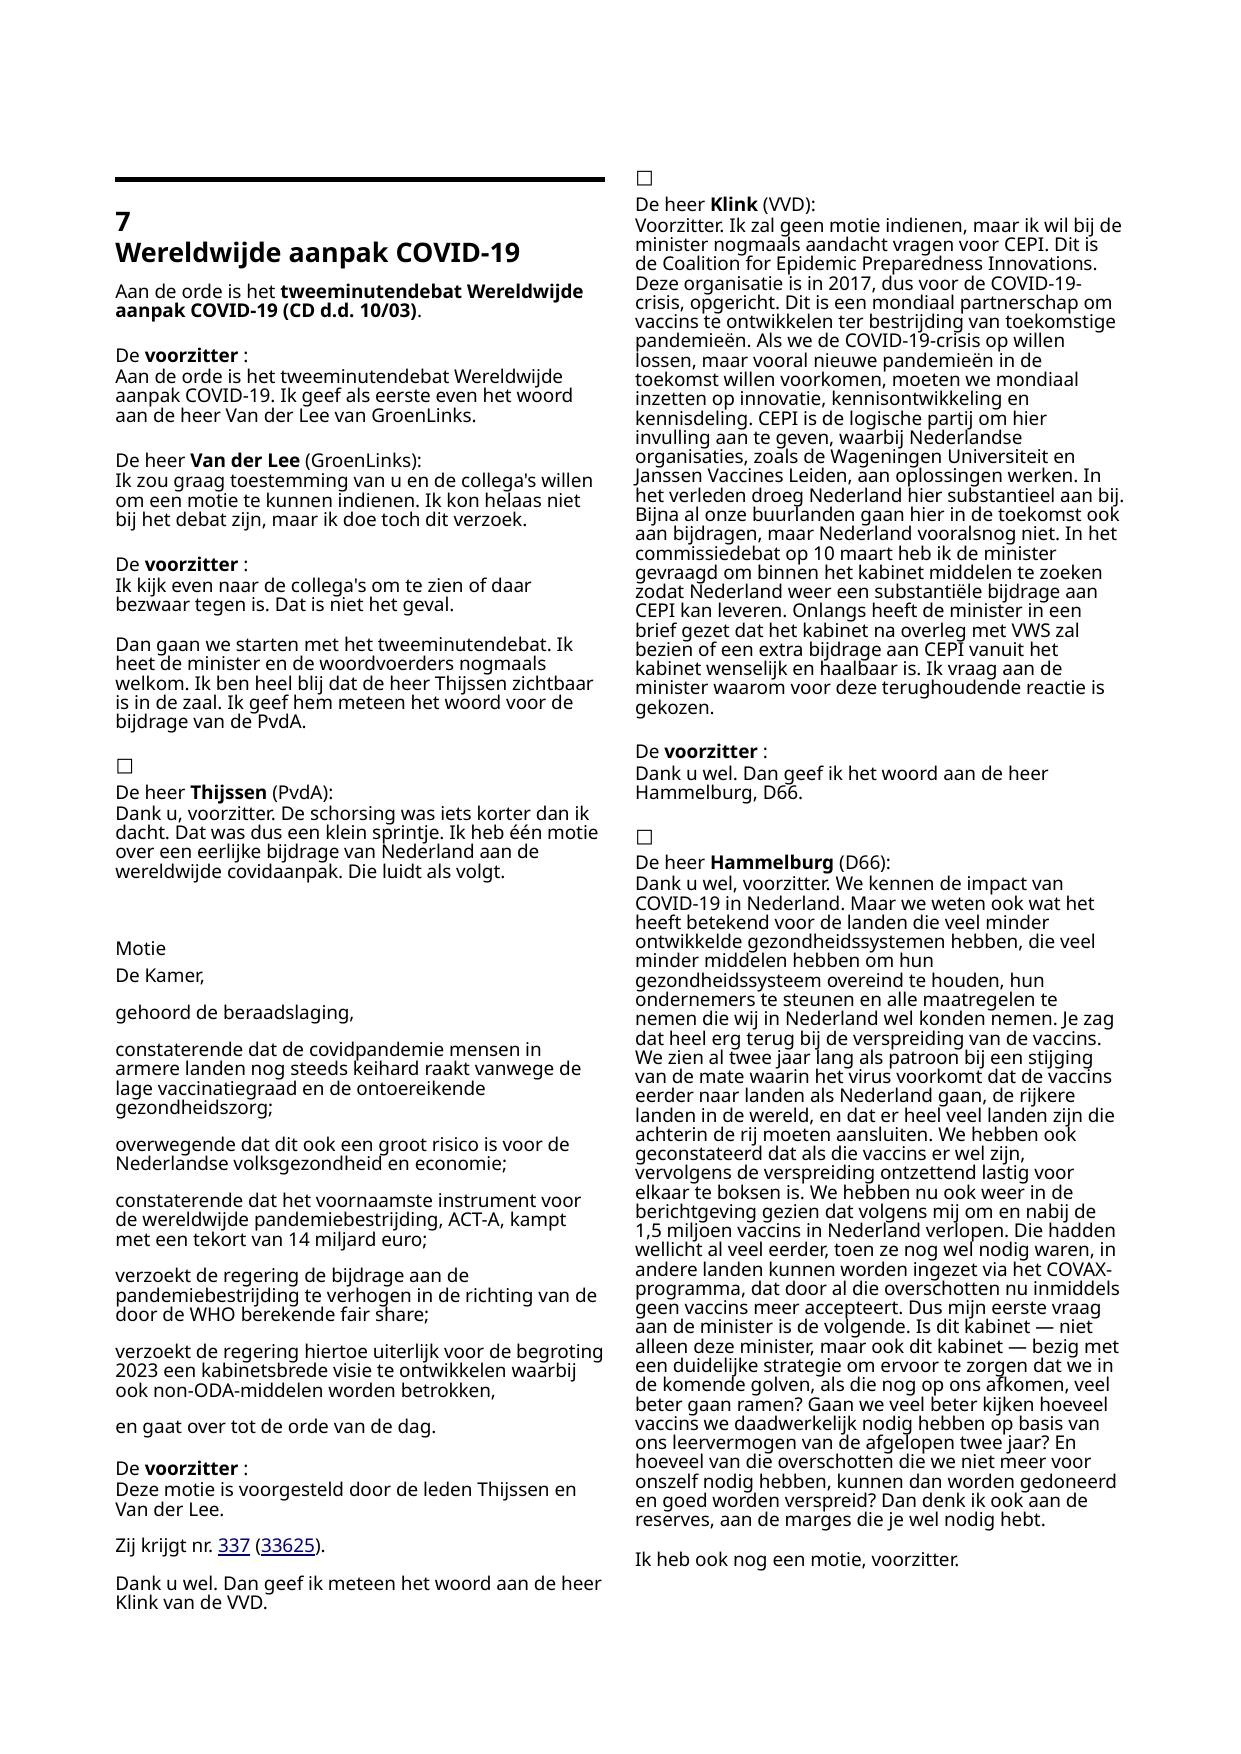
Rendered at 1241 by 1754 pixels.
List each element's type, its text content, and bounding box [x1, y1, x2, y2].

text Aan de orde is het tweeminutendebat Wereldwijde aanpak COVID-19 (CD d.d. 10/03). [115, 283, 605, 322]
text ⬜ [635, 165, 1125, 191]
text Wereldwijde aanpak COVID-19 [115, 239, 605, 283]
text De Kamer, [115, 967, 605, 986]
text De voorzitter : [635, 739, 1125, 764]
text De voorzitter : [115, 1456, 605, 1481]
text Ik kijk even naar de collega's om te zien of daar bezwaar tegen is. Dat is niet het geval. [115, 577, 605, 615]
text Dank u wel. Dan geef ik het woord aan de heer Hammelburg, D66. [635, 764, 1125, 803]
text verzoekt de regering de bijdrage aan de pandemiebestrijding te verhogen in de richting van de door de WHO berekende fair share; [115, 1267, 605, 1325]
text Aan de orde is het tweeminutendebat Wereldwijde aanpak COVID-19. Ik geef als eerste even het woord aan de heer Van der Lee van GroenLinks. [115, 368, 605, 426]
text 7 [115, 203, 605, 239]
text Dank u, voorzitter. De schorsing was iets korter dan ik dacht. Dat was dus een klein sprintje. Ik heb één motie over een eerlijke bijdrage van Nederland aan de wereldwijde covidaanpak. Die luidt als volgt. [115, 805, 605, 882]
text gehoord de beraadslaging, [115, 1004, 605, 1023]
text Ik heb ook nog een motie, voorzitter. [635, 1551, 1125, 1571]
text Dank u wel. Dan geef ik meteen het woord aan de heer Klink van de VVD. [115, 1574, 605, 1613]
text Voorzitter. Ik zal geen motie indienen, maar ik wil bij de minister nogmaals aandacht vragen voor CEPI. Dit is de Coalition for Epidemic Preparedness Innovations. Deze organisatie is in 2017, dus voor de COVID-19-crisis, opgericht. Dit is een mondiaal partnerschap om vaccins te ontwikkelen ter bestrijding van toekomstige pandemieën. Als we de COVID-19-crisis op willen lossen, maar vooral nieuwe pandemieën in de toekomst willen voorkomen, moeten we mondiaal inzetten op innovatie, kennisontwikkeling en kennisdeling. CEPI is de logische partij om hier invulling aan te geven, waarbij Nederlandse organisaties, zoals de Wageningen Universiteit en Janssen Vaccines Leiden, aan oplossingen werken. In het verleden droeg Nederland hier substantieel aan bij. Bijna al onze buurlanden gaan hier in de toekomst ook aan bijdragen, maar Nederland vooralsnog niet. In het commissiedebat op 10 maart heb ik de minister gevraagd om binnen het kabinet middelen te zoeken zodat Nederland weer een substantiële bijdrage aan CEPI kan leveren. Onlangs heeft de minister in een brief gezet dat het kabinet na overleg met VWS zal bezien of een extra bijdrage aan CEPI vanuit het kabinet wenselijk en haalbaar is. Ik vraag aan de minister waarom voor deze terughoudende reactie is gekozen. [635, 217, 1125, 718]
text ⬜ [115, 753, 605, 779]
text De heer Klink (VVD): [635, 191, 1125, 217]
text Motie [115, 935, 605, 961]
text Dank u wel, voorzitter. We kennen de impact van COVID-19 in Nederland. Maar we weten ook wat het heeft betekend voor de landen die veel minder ontwikkelde gezondheidssystemen hebben, die veel minder middelen hebben om hun gezondheidssysteem overeind te houden, hun ondernemers te steunen en alle maatregelen te nemen die wij in Nederland wel konden nemen. Je zag dat heel erg terug bij de verspreiding van de vaccins. We zien al twee jaar lang als patroon bij een stijging van de mate waarin het virus voorkomt dat de vaccins eerder naar landen als Nederland gaan, de rijkere landen in de wereld, en dat er heel veel landen zijn die achterin de rij moeten aansluiten. We hebben ook geconstateerd dat als die vaccins er wel zijn, vervolgens de verspreiding ontzettend lastig voor elkaar te boksen is. We hebben nu ook weer in de berichtgeving gezien dat volgens mij om en nabij de 1,5 miljoen vaccins in Nederland verlopen. Die hadden wellicht al veel eerder, toen ze nog wel nodig waren, in andere landen kunnen worden ingezet via het COVAX-programma, dat door al die overschotten nu inmiddels geen vaccins meer accepteert. Dus mijn eerste vraag aan de minister is de volgende. Is dit kabinet — niet alleen deze minister, maar ook dit kabinet — bezig met een duidelijke strategie om ervoor te zorgen dat we in de komende golven, als die nog op ons afkomen, veel beter gaan ramen? Gaan we veel beter kijken hoeveel vaccins we daadwerkelijk nodig hebben op basis van ons leervermogen van de afgelopen twee jaar? En hoeveel van die overschotten die we niet meer voor onszelf nodig hebben, kunnen dan worden gedoneerd en goed worden verspreid? Dan denk ik ook aan de reserves, aan de marges die je wel nodig hebt. [635, 875, 1125, 1531]
text verzoekt de regering hiertoe uiterlijk voor de begroting 2023 een kabinetsbrede visie te ontwikkelen waarbij ook non-ODA-middelen worden betrokken, [115, 1343, 605, 1401]
text constaterende dat het voornaamste instrument voor de wereldwijde pandemiebestrijding, ACT-A, kampt met een tekort van 14 miljard euro; [115, 1192, 605, 1250]
text De heer Thijssen (PvdA): [115, 779, 605, 805]
text constaterende dat de covidpandemie mensen in armere landen nog steeds keihard raakt vanwege de lage vaccinatiegraad en de ontoereikende gezondheidszorg; [115, 1041, 605, 1118]
text Ik zou graag toestemming van u en de collega's willen om een motie te kunnen indienen. Ik kon helaas niet bij het debat zijn, maar ik doe toch dit verzoek. [115, 472, 605, 530]
text Dan gaan we starten met het tweeminutendebat. Ik heet de minister en de woordvoerders nogmaals welkom. Ik ben heel blij dat de heer Thijssen zichtbaar is in de zaal. Ik geef hem meteen het woord voor de bijdrage van de PvdA. [115, 636, 605, 732]
text overwegende dat dit ook een groot risico is voor de Nederlandse volksgezondheid en economie; [115, 1136, 605, 1174]
text De voorzitter : [115, 551, 605, 577]
text De heer Van der Lee (GroenLinks): [115, 447, 605, 472]
text Zij krijgt nr. 337 (33625). [115, 1537, 605, 1557]
text De heer Hammelburg (D66): [635, 849, 1125, 875]
text Deze motie is voorgesteld door de leden Thijssen en Van der Lee. [115, 1481, 605, 1520]
text en gaat over tot de orde van de dag. [115, 1418, 605, 1438]
text De voorzitter : [115, 342, 605, 368]
text ⬜ [635, 824, 1125, 849]
